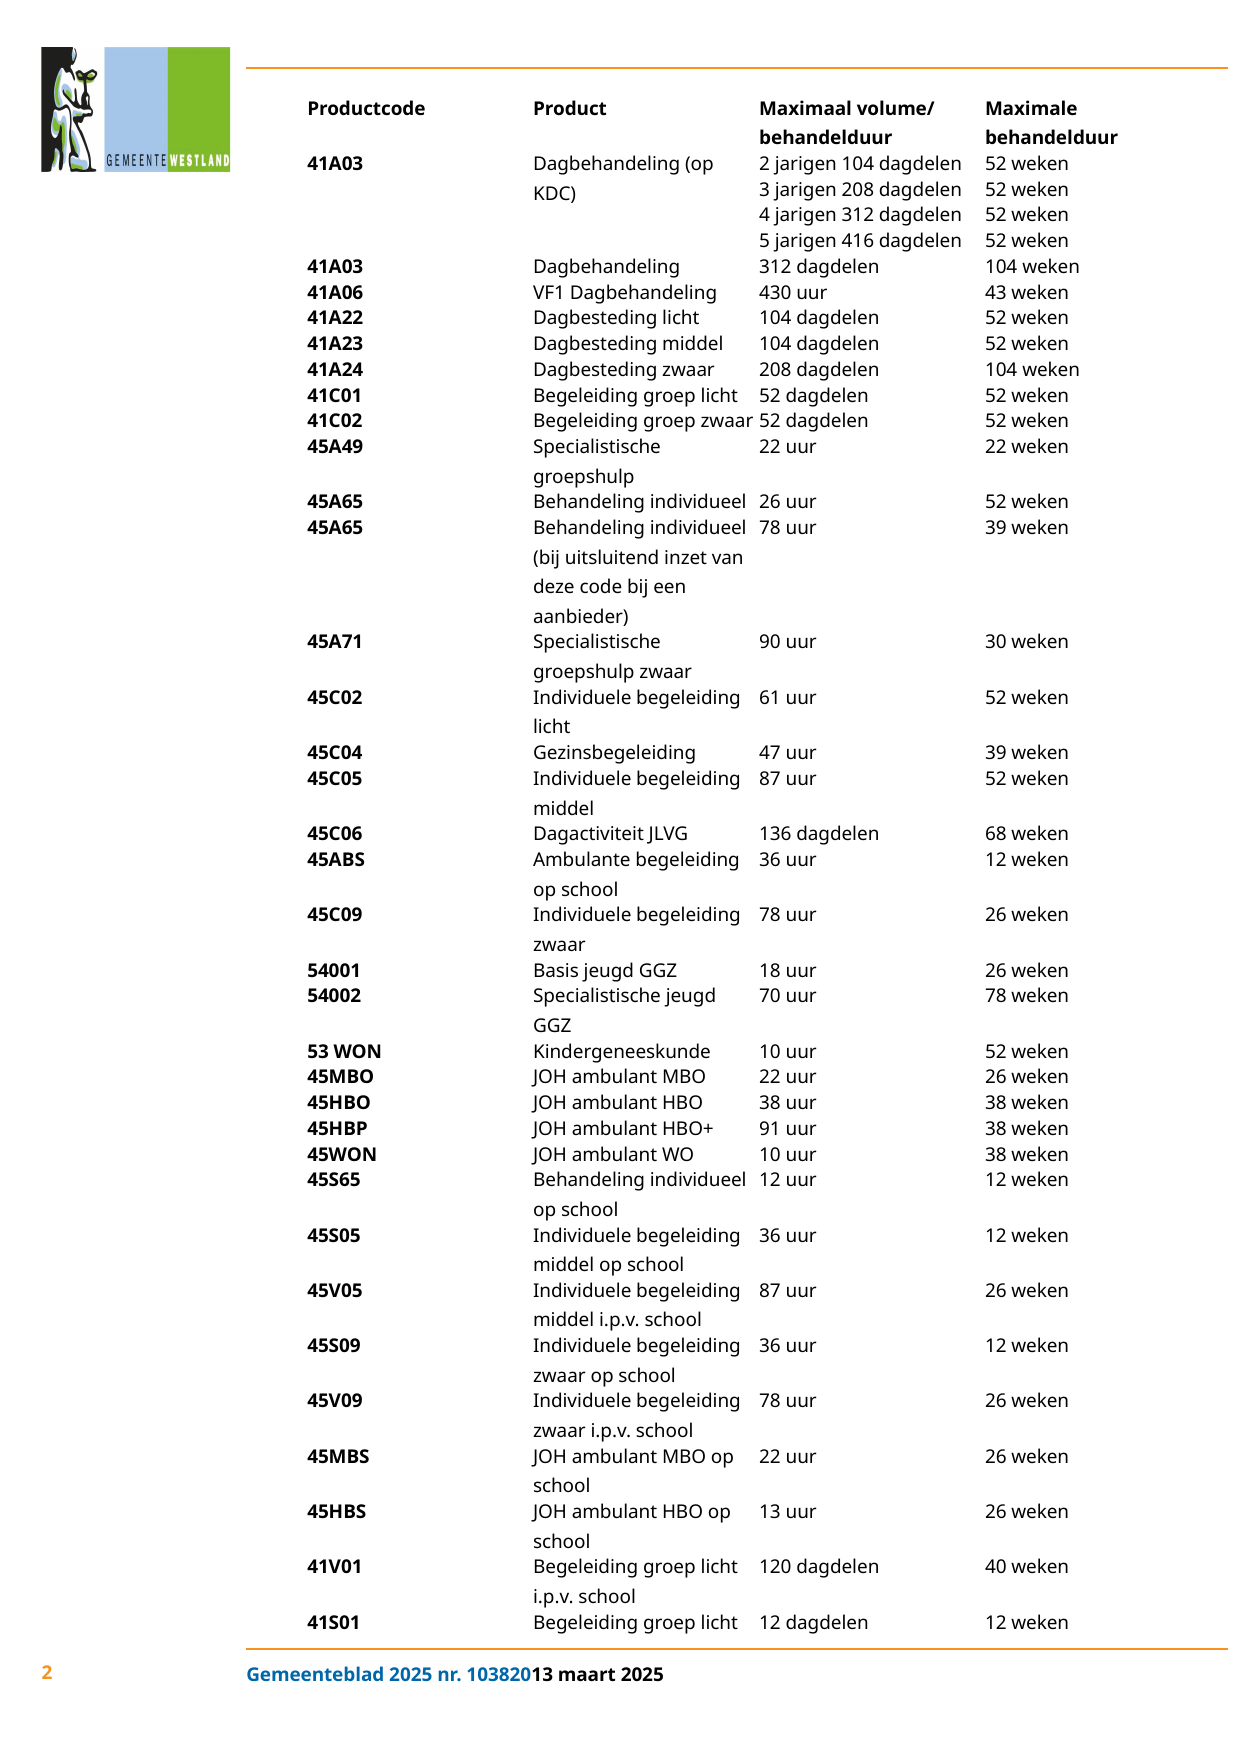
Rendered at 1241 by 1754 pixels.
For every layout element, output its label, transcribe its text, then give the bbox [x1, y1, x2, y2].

table_cell 45S65 [307, 1166, 533, 1222]
table_cell 26 weken [985, 901, 1211, 957]
table_cell 52 weken [985, 684, 1211, 739]
table_cell JOH ambulant MBO op school [533, 1443, 759, 1498]
table_cell Begeleiding groep zwaar [533, 408, 759, 433]
table_cell 41A22 [307, 305, 533, 330]
table_cell 52 weken [985, 1038, 1211, 1063]
table_cell 39 weken [985, 514, 1211, 629]
table_cell 26 weken [985, 1388, 1211, 1443]
table_cell 26 weken [985, 1443, 1211, 1498]
table_cell 22 weken [985, 433, 1211, 488]
table_cell 52 dagdelen [759, 382, 985, 407]
table_cell 312 dagdelen [759, 253, 985, 279]
table_cell 45C02 [307, 684, 533, 739]
table_cell 26 uur [759, 489, 985, 514]
table_cell 78 uur [759, 1388, 985, 1443]
table_cell 41V01 [307, 1554, 533, 1609]
table_cell 45ABS [307, 846, 533, 901]
table_cell 2 jarigen 104 dagdelen [759, 150, 985, 176]
table_cell 61 uur [759, 684, 985, 739]
table_cell 45C09 [307, 901, 533, 957]
table_cell 4 jarigen 312 dagdelen [759, 202, 985, 227]
table_cell 104 dagdelen [759, 330, 985, 356]
table_cell VF1 Dagbehandeling [533, 279, 759, 304]
table_cell 120 dagdelen [759, 1554, 985, 1609]
table_cell Individuele begeleiding zwaar op school [533, 1333, 759, 1388]
table_header Product [533, 95, 759, 150]
table_cell 43 weken [985, 279, 1211, 304]
table_cell 36 uur [759, 1333, 985, 1388]
table_cell 53 WON [307, 1038, 533, 1063]
table_cell 52 weken [985, 408, 1211, 433]
table_cell 30 weken [985, 629, 1211, 684]
table_cell 430 uur [759, 279, 985, 304]
table_cell 38 weken [985, 1115, 1211, 1141]
table_cell 38 uur [759, 1089, 985, 1115]
table_header Maximale behandelduur [985, 95, 1211, 150]
table_cell 5 jarigen 416 dagdelen [759, 228, 985, 253]
table_cell 54001 [307, 957, 533, 982]
table_cell 45HBS [307, 1498, 533, 1554]
table_header Productcode [307, 95, 533, 150]
table_cell Individuele begeleiding zwaar i.p.v. school [533, 1388, 759, 1443]
table_cell Dagbehandeling (op KDC) [533, 150, 759, 253]
table_cell 52 weken [985, 382, 1211, 407]
table_cell 91 uur [759, 1115, 985, 1141]
table_cell 22 uur [759, 433, 985, 488]
table_cell Individuele begeleiding middel i.p.v. school [533, 1277, 759, 1332]
table_cell 36 uur [759, 846, 985, 901]
table_cell Individuele begeleiding licht [533, 684, 759, 739]
table_cell Behandeling individueel (bij uitsluitend inzet van deze code bij een aanbieder) [533, 514, 759, 629]
table_cell 39 weken [985, 739, 1211, 765]
table_cell 47 uur [759, 739, 985, 765]
table_cell 45C04 [307, 739, 533, 765]
table_cell Dagbesteding licht [533, 305, 759, 330]
table_cell Individuele begeleiding zwaar [533, 901, 759, 957]
table_cell 36 uur [759, 1222, 985, 1277]
table_cell 78 weken [985, 983, 1211, 1038]
table_cell 41A06 [307, 279, 533, 304]
table_cell 13 uur [759, 1498, 985, 1554]
table_cell 52 weken [985, 330, 1211, 356]
table_cell 12 uur [759, 1166, 985, 1222]
table_cell 10 uur [759, 1038, 985, 1063]
table_cell JOH ambulant MBO [533, 1064, 759, 1089]
table_cell 87 uur [759, 1277, 985, 1332]
table_cell 12 weken [985, 1166, 1211, 1222]
table_cell 22 uur [759, 1443, 985, 1498]
table_cell 104 weken [985, 356, 1211, 382]
table_cell 26 weken [985, 1277, 1211, 1332]
table_cell 52 weken [985, 150, 1211, 176]
table_cell 18 uur [759, 957, 985, 982]
table_header Maximaal volume/ behandelduur [759, 95, 985, 150]
table_cell 45HBO [307, 1089, 533, 1115]
table_cell JOH ambulant HBO [533, 1089, 759, 1115]
table_cell JOH ambulant WO [533, 1141, 759, 1166]
table_cell 68 weken [985, 820, 1211, 846]
table_cell 52 weken [985, 489, 1211, 514]
table_cell Begeleiding groep licht [533, 382, 759, 407]
table_cell 52 dagdelen [759, 408, 985, 433]
table_cell 45A71 [307, 629, 533, 684]
table_cell 45WON [307, 1141, 533, 1166]
table_cell 45HBP [307, 1115, 533, 1141]
table_cell Individuele begeleiding middel op school [533, 1222, 759, 1277]
table_cell 12 weken [985, 1222, 1211, 1277]
table_cell 90 uur [759, 629, 985, 684]
table_cell 104 dagdelen [759, 305, 985, 330]
table_cell JOH ambulant HBO+ [533, 1115, 759, 1141]
table_cell Begeleiding groep licht i.p.v. school [533, 1554, 759, 1609]
table_cell 78 uur [759, 514, 985, 629]
table_cell 45C05 [307, 765, 533, 820]
table_cell 52 weken [985, 305, 1211, 330]
table_cell 208 dagdelen [759, 356, 985, 382]
table_cell 22 uur [759, 1064, 985, 1089]
table_cell 45A65 [307, 514, 533, 629]
table_cell 38 weken [985, 1089, 1211, 1115]
table_cell 41A23 [307, 330, 533, 356]
table_cell Ambulante begeleiding op school [533, 846, 759, 901]
table_cell 26 weken [985, 1498, 1211, 1554]
table_cell 45MBO [307, 1064, 533, 1089]
table_cell 45S05 [307, 1222, 533, 1277]
table_cell 41A03 [307, 253, 533, 279]
table_cell 52 weken [985, 202, 1211, 227]
table_cell 52 weken [985, 176, 1211, 202]
table_cell 45V09 [307, 1388, 533, 1443]
table_cell 12 weken [985, 846, 1211, 901]
table_cell Specialistische jeugd GGZ [533, 983, 759, 1038]
table_cell Dagbesteding middel [533, 330, 759, 356]
table_cell 3 jarigen 208 dagdelen [759, 176, 985, 202]
table_cell Individuele begeleiding middel [533, 765, 759, 820]
table_cell 136 dagdelen [759, 820, 985, 846]
picture [41, 47, 231, 172]
table_cell 45C06 [307, 820, 533, 846]
table_cell 45V05 [307, 1277, 533, 1332]
table_cell 41C01 [307, 382, 533, 407]
table_cell 87 uur [759, 765, 985, 820]
table_cell Behandeling individueel op school [533, 1166, 759, 1222]
table_cell 41C02 [307, 408, 533, 433]
table_cell Kindergeneeskunde [533, 1038, 759, 1063]
table_cell 10 uur [759, 1141, 985, 1166]
table_cell 26 weken [985, 1064, 1211, 1089]
table_cell 45A49 [307, 433, 533, 488]
table_cell Basis jeugd GGZ [533, 957, 759, 982]
table_cell Behandeling individueel [533, 489, 759, 514]
table_cell Dagbehandeling [533, 253, 759, 279]
table_cell Specialistische groepshulp zwaar [533, 629, 759, 684]
table_cell 45A65 [307, 489, 533, 514]
table_cell 38 weken [985, 1141, 1211, 1166]
table_cell 41A24 [307, 356, 533, 382]
table_cell JOH ambulant HBO op school [533, 1498, 759, 1554]
table_cell 40 weken [985, 1554, 1211, 1609]
table_cell 45MBS [307, 1443, 533, 1498]
table_cell 70 uur [759, 983, 985, 1038]
table_cell Dagbesteding zwaar [533, 356, 759, 382]
table_cell 12 weken [985, 1333, 1211, 1388]
table_cell 41A03 [307, 150, 533, 253]
table_cell Specialistische groepshulp [533, 433, 759, 488]
table_cell 26 weken [985, 957, 1211, 982]
table_cell 52 weken [985, 228, 1211, 253]
table_cell 52 weken [985, 765, 1211, 820]
table_cell 104 weken [985, 253, 1211, 279]
table_cell 54002 [307, 983, 533, 1038]
table_cell Gezinsbegeleiding [533, 739, 759, 765]
table_cell Dagactiviteit JLVG [533, 820, 759, 846]
table_cell 78 uur [759, 901, 985, 957]
table_cell 45S09 [307, 1333, 533, 1388]
